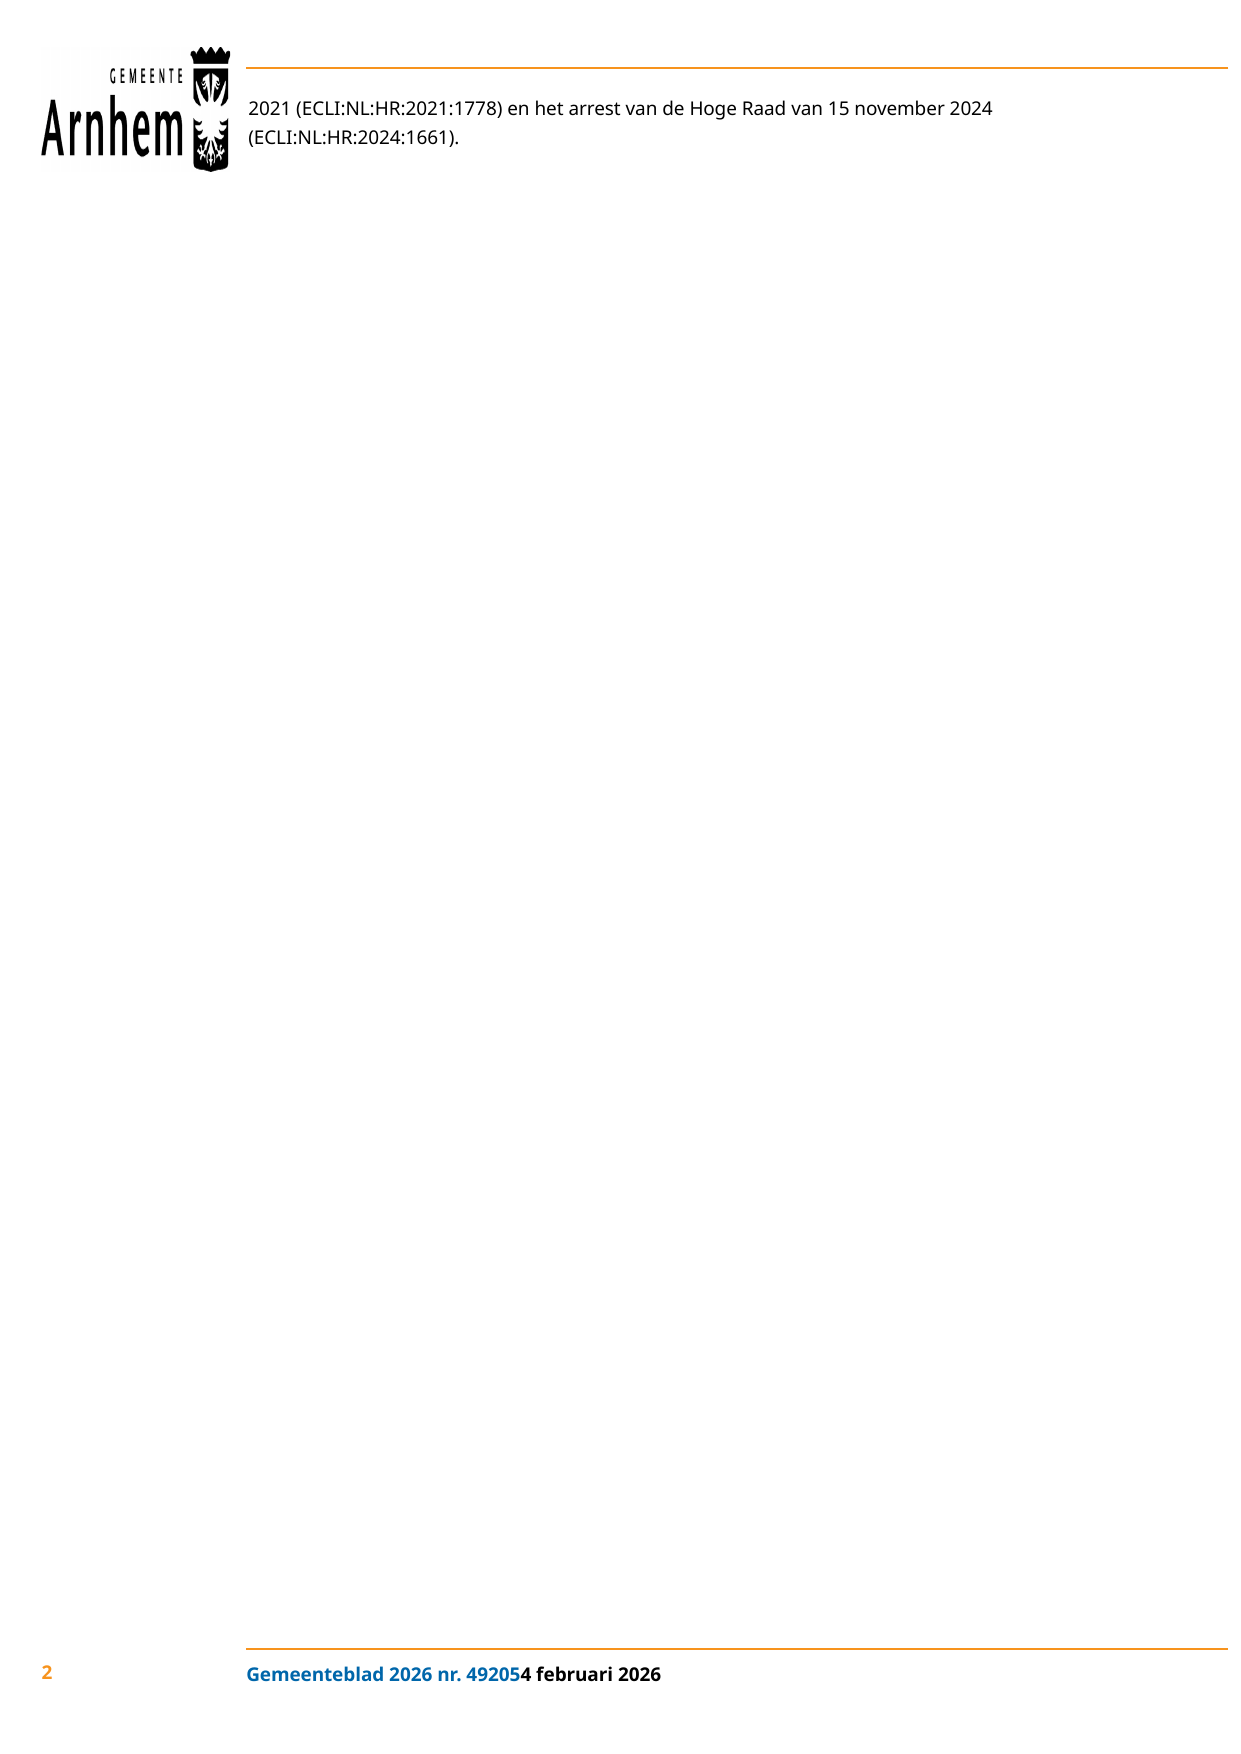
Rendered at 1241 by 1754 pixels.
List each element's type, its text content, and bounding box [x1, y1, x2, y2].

text 2021 (ECLI:NL:HR:2021:1778) en het arrest van de Hoge Raad van 15 november 2024 (ECLI:NL:HR:2024:1661). [248, 95, 1152, 150]
picture [41, 47, 231, 172]
